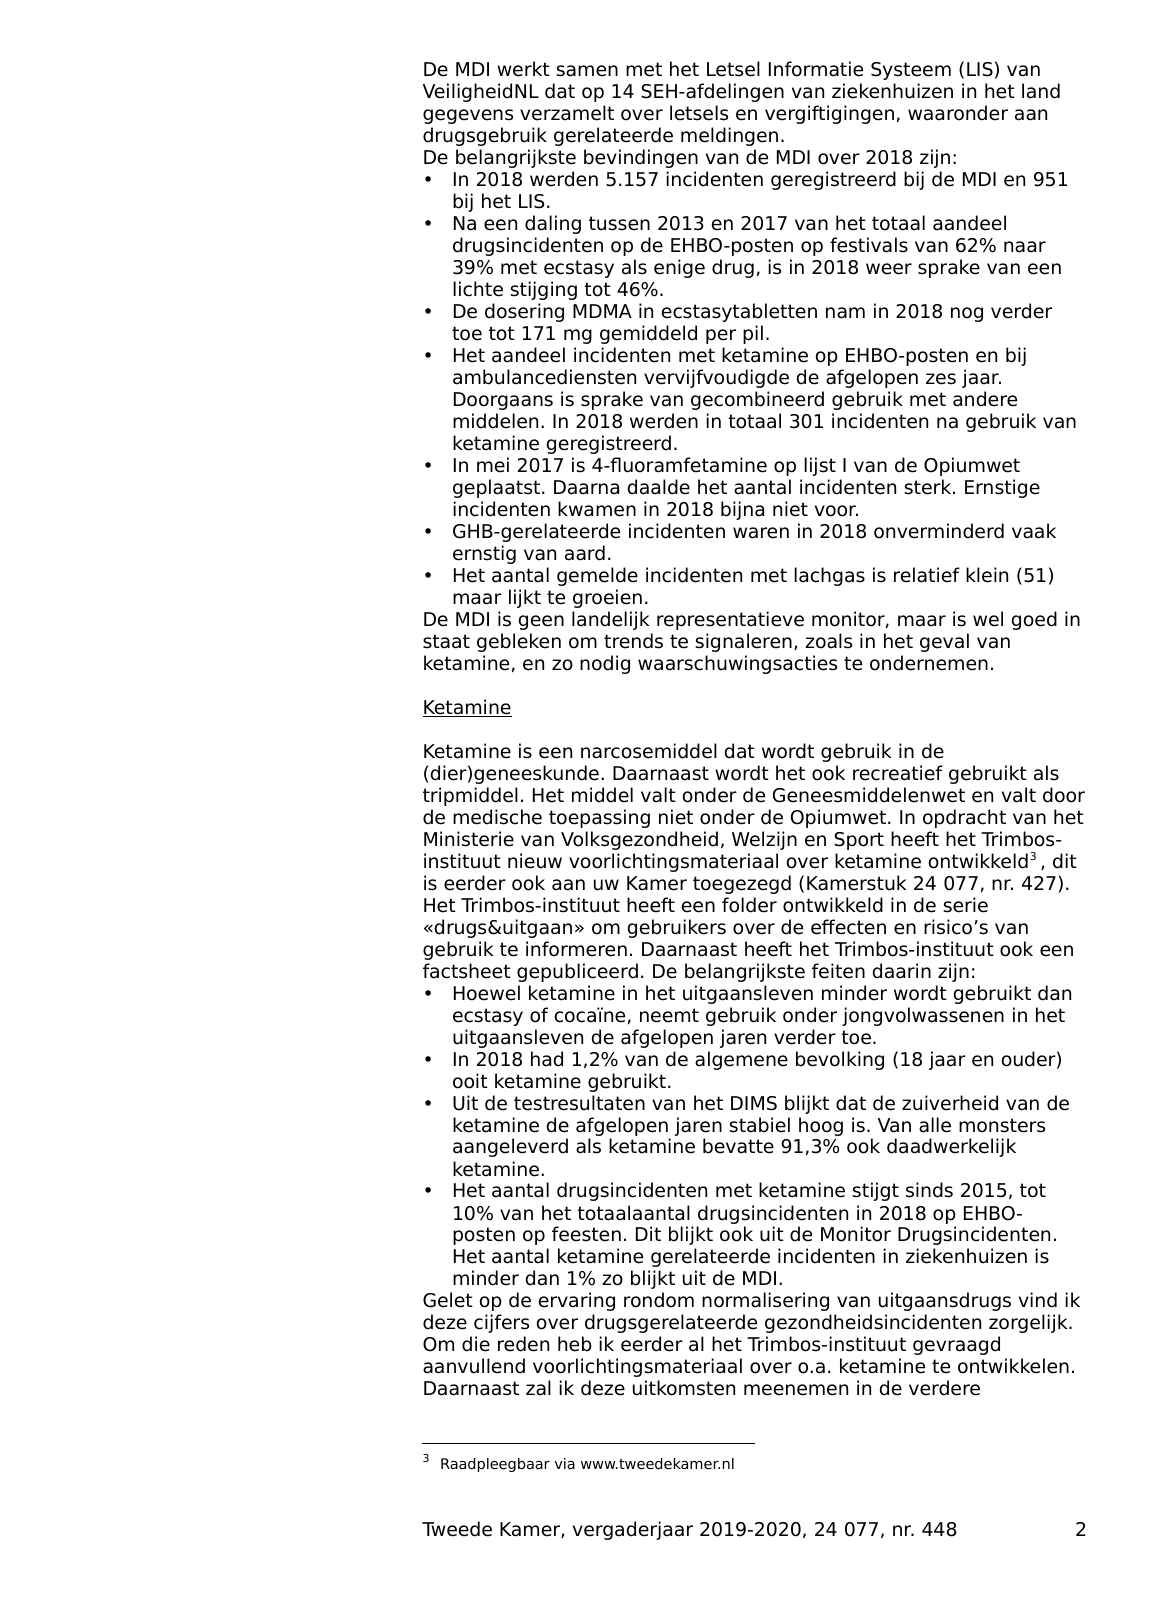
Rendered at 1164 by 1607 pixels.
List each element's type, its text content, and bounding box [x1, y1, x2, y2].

text • In mei 2017 is 4-fluoramfetamine op lijst I van de Opiumwet geplaatst. Daarna daalde het aantal incidenten sterk. Ernstige incidenten kwamen in 2018 bijna niet voor. [422, 455, 1087, 521]
text • In 2018 had 1,2% van de algemene bevolking (18 jaar en ouder) ooit ketamine gebruikt. [422, 1048, 1087, 1092]
text • Uit de testresultaten van het DIMS blijkt dat de zuiverheid van de ketamine de afgelopen jaren stabiel hoog is. Van alle monsters aangeleverd als ketamine bevatte 91,3% ook daadwerkelijk ketamine. [422, 1092, 1087, 1180]
text • Het aantal drugsincidenten met ketamine stijgt sinds 2015, tot 10% van het totaalaantal drugsincidenten in 2018 op EHBO-posten op feesten. Dit blijkt ook uit de Monitor Drugsincidenten. Het aantal ketamine gerelateerde incidenten in ziekenhuizen is minder dan 1% zo blijkt uit de MDI. [422, 1180, 1087, 1290]
text • Het aandeel incidenten met ketamine op EHBO-posten en bij ambulancediensten vervijfvoudigde de afgelopen zes jaar. Doorgaans is sprake van gecombineerd gebruik met andere middelen. In 2018 werden in totaal 301 incidenten na gebruik van ketamine geregistreerd. [422, 345, 1087, 455]
text De belangrijkste bevindingen van de MDI over 2018 zijn: [422, 147, 1087, 169]
text Gelet op de ervaring rondom normalisering van uitgaansdrugs vind ik deze cijfers over drugsgerelateerde gezondheidsincidenten zorgelijk. Om die reden heb ik eerder al het Trimbos-instituut gevraagd aanvullend voorlichtingsmateriaal over o.a. ketamine te ontwikkelen. Daarnaast zal ik deze uitkomsten meenemen in de verdere [422, 1290, 1087, 1400]
text • Het aantal gemelde incidenten met lachgas is relatief klein (51) maar lijkt te groeien. [422, 564, 1087, 608]
text • Hoewel ketamine in het uitgaansleven minder wordt gebruikt dan ecstasy of cocaïne, neemt gebruik onder jongvolwassenen in het uitgaansleven de afgelopen jaren verder toe. [422, 983, 1087, 1048]
text De MDI is geen landelijk representatieve monitor, maar is wel goed in staat gebleken om trends te signaleren, zoals in het geval van ketamine, en zo nodig waarschuwingsacties te ondernemen. [422, 608, 1087, 674]
text • In 2018 werden 5.157 incidenten geregistreerd bij de MDI en 951 bij het LIS. [422, 169, 1087, 213]
text • GHB-gerelateerde incidenten waren in 2018 onverminderd vaak ernstig van aard. [422, 521, 1087, 564]
text De MDI werkt samen met het Letsel Informatie Systeem (LIS) van VeiligheidNL dat op 14 SEH-afdelingen van ziekenhuizen in het land gegevens verzamelt over letsels en vergiftigingen, waaronder aan drugsgebruik gerelateerde meldingen. [422, 59, 1087, 147]
text • De dosering MDMA in ecstasytabletten nam in 2018 nog verder toe tot 171 mg gemiddeld per pil. [422, 301, 1087, 345]
text • Na een daling tussen 2013 en 2017 van het totaal aandeel drugsincidenten op de EHBO-posten op festivals van 62% naar 39% met ecstasy als enige drug, is in 2018 weer sprake van een lichte stijging tot 46%. [422, 213, 1087, 301]
text Ketamine is een narcosemiddel dat wordt gebruik in de (dier)geneeskunde. Daarnaast wordt het ook recreatief gebruikt als tripmiddel. Het middel valt onder de Geneesmiddelenwet en valt door de medische toepassing niet onder de Opiumwet. In opdracht van het Ministerie van Volksgezondheid, Welzijn en Sport heeft het Trimbos-instituut nieuw voorlichtingsmateriaal over ketamine ontwikkeld, dit is eerder ook aan uw Kamer toegezegd (Kamerstuk 24 077, nr. 427). Het Trimbos-instituut heeft een folder ontwikkeld in de serie «drugs&uitgaan» om gebruikers over de effecten en risico’s van gebruik te informeren. Daarnaast heeft het Trimbos-instituut ook een factsheet gepubliceerd. De belangrijkste feiten daarin zijn: [422, 741, 1087, 983]
text Raadpleegbaar via www.tweedekamer.nl [422, 1452, 1087, 1474]
subtitle Ketamine [422, 697, 1087, 719]
